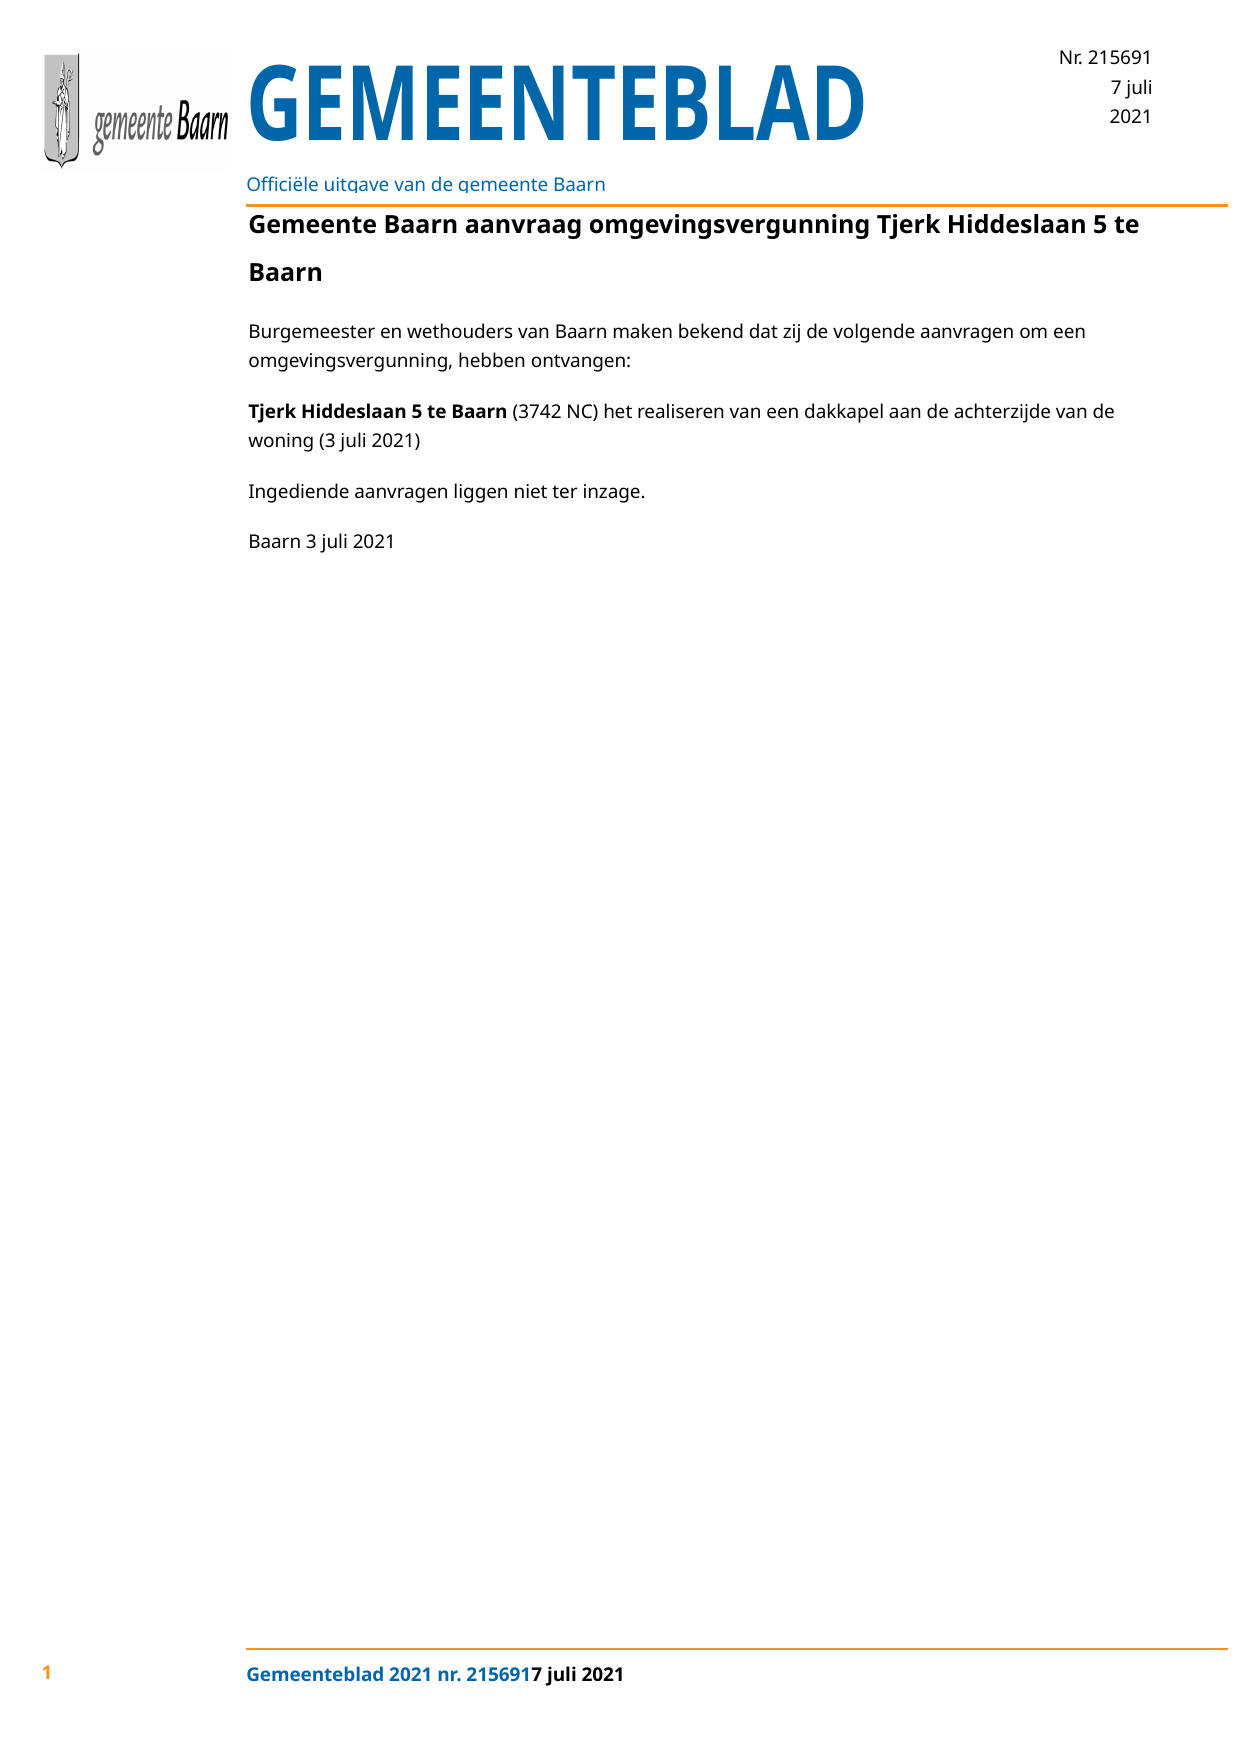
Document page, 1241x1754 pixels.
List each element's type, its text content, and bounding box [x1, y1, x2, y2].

text Ingediende aanvragen liggen niet ter inzage. [248, 478, 1152, 504]
text Burgemeester en wethouders van Baarn maken bekend dat zij de volgende aanvragen om een omgevingsvergunning, hebben ontvangen: [248, 318, 1152, 373]
text Baarn 3 juli 2021 [248, 528, 1152, 554]
picture [41, 47, 231, 172]
text Tjerk Hiddeslaan 5 te Baarn (3742 NC) het realiseren van een dakkapel aan de achterzijde van de woning (3 juli 2021) [248, 398, 1152, 453]
text Gemeente Baarn aanvraag omgevingsvergunning Tjerk Hiddeslaan 5 te Baarn [248, 207, 1152, 288]
